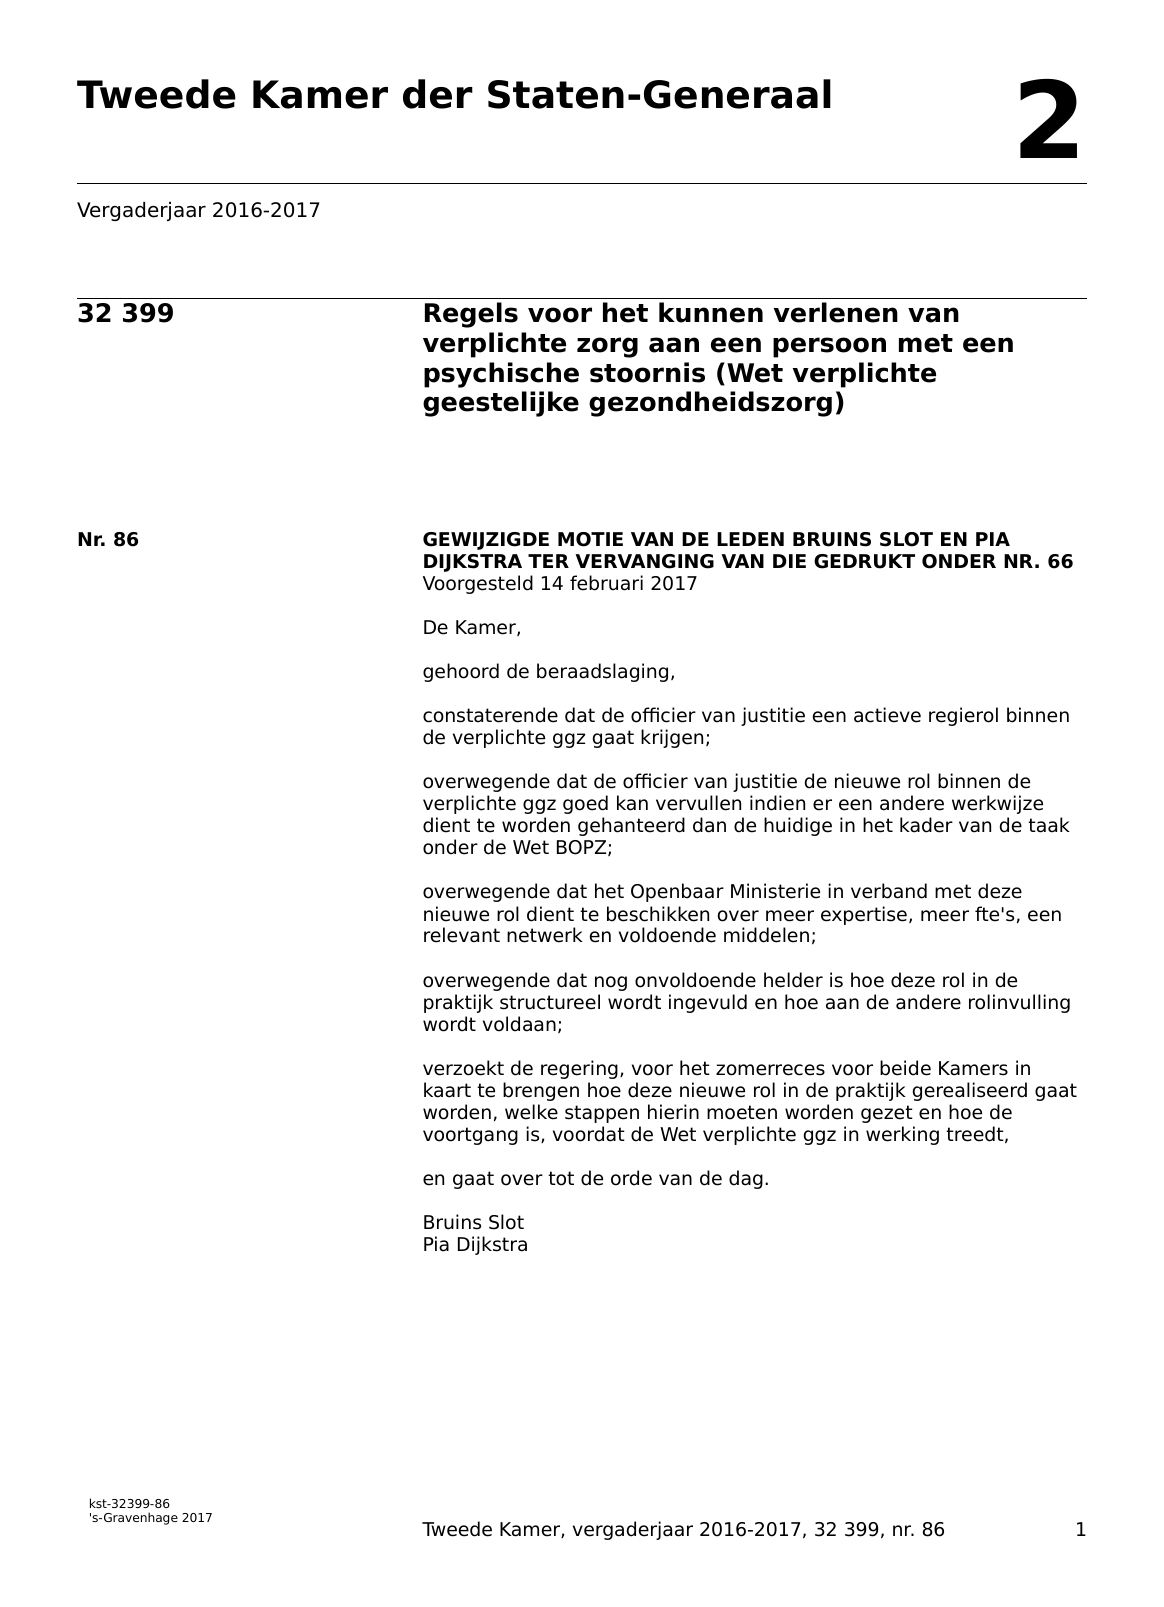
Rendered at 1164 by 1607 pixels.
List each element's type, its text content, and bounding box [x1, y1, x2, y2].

subtitle 32 399 Regels voor het kunnen verlenen van verplichte zorg aan een persoon met een psychische stoornis (Wet verplichte geestelijke gezondheidszorg) [77, 299, 1087, 418]
text Voorgesteld 14 februari 2017 [422, 573, 1087, 595]
text overwegende dat de officier van justitie de nieuwe rol binnen de verplichte ggz goed kan vervullen indien er een andere werkwijze dient te worden gehanteerd dan de huidige in het kader van de taak onder de Wet BOPZ; [422, 771, 1087, 859]
text overwegende dat het Openbaar Ministerie in verband met deze nieuwe rol dient te beschikken over meer expertise, meer fte's, een relevant netwerk en voldoende middelen; [422, 881, 1087, 947]
table_header Tweede Kamer der Staten-Generaal [77, 59, 886, 183]
text verzoekt de regering, voor het zomerreces voor beide Kamers in kaart te brengen hoe deze nieuwe rol in de praktijk gerealiseerd gaat worden, welke stappen hierin moeten worden gezet en hoe de voortgang is, voordat de Wet verplichte ggz in werking treedt, [422, 1058, 1087, 1146]
table_cell Vergaderjaar 2016-2017 [77, 184, 1087, 298]
subtitle Nr. 86 GEWIJZIGDE MOTIE VAN DE LEDEN BRUINS SLOT EN PIA DIJKSTRA TER VERVANGING VAN DIE GEDRUKT ONDER NR. 66 [77, 529, 1087, 573]
text en gaat over tot de orde van de dag. [422, 1168, 1087, 1190]
text kst-32399-86 [88, 1497, 323, 1511]
text Pia Dijkstra [422, 1234, 1087, 1256]
text overwegende dat nog onvoldoende helder is hoe deze rol in de praktijk structureel wordt ingevuld en hoe aan de andere rolinvulling wordt voldaan; [422, 969, 1087, 1036]
text constaterende dat de officier van justitie een actieve regierol binnen de verplichte ggz gaat krijgen; [422, 705, 1087, 749]
table_header 2 [886, 59, 1087, 183]
text gehoord de beraadslaging, [422, 661, 1087, 683]
text De Kamer, [422, 617, 1087, 639]
text Bruins Slot [422, 1212, 1087, 1234]
text 's-Gravenhage 2017 [88, 1511, 323, 1525]
